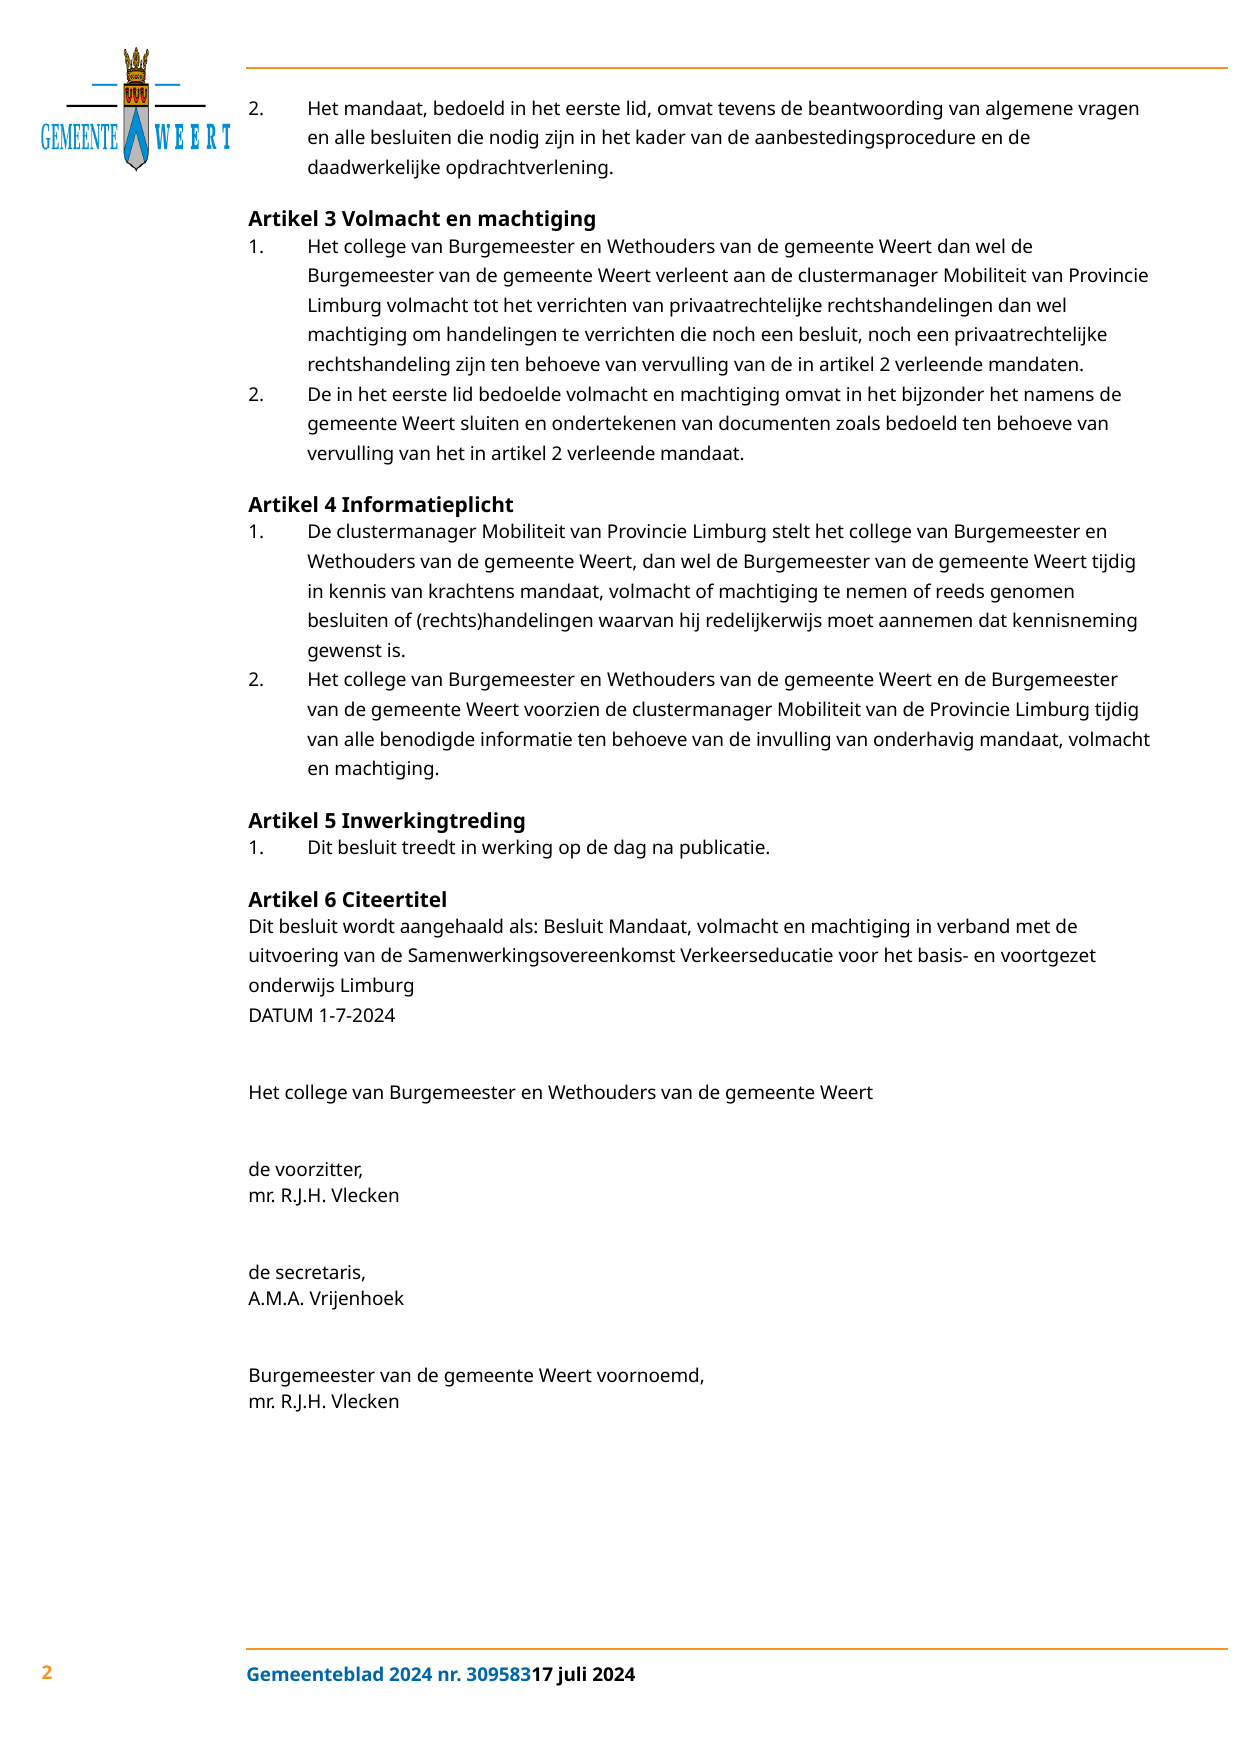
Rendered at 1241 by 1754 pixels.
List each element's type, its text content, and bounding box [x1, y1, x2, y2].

text mr. R.J.H. Vlecken [248, 1182, 1152, 1208]
text Artikel 5 Inwerkingtreding [248, 806, 1152, 834]
text A.M.A. Vrijenhoek [248, 1285, 1152, 1311]
text Artikel 6 Citeertitel [248, 885, 1152, 913]
text DATUM 1-7-2024 [248, 1002, 1152, 1028]
text de secretaris, [248, 1259, 1152, 1285]
list De in het eerste lid bedoelde volmacht en machtiging omvat in het bijzonder het namens de gemeente Weert sluiten en ondertekenen van documenten zoals bedoeld ten behoeve van vervulling van het in artikel 2 verleende mandaat. [248, 381, 1152, 466]
text Artikel 4 Informatieplicht [248, 490, 1152, 519]
text Artikel 3 Volmacht en machtiging [248, 204, 1152, 233]
list Dit besluit treedt in werking op de dag na publicatie. [248, 834, 1152, 860]
text Het college van Burgemeester en Wethouders van de gemeente Weert [248, 1079, 1152, 1105]
text Burgemeester van de gemeente Weert voornoemd, [248, 1362, 1152, 1388]
list De clustermanager Mobiliteit van Provincie Limburg stelt het college van Burgemeester en Wethouders van de gemeente Weert, dan wel de Burgemeester van de gemeente Weert tijdig in kennis van krachtens mandaat, volmacht of machtiging te nemen of reeds genomen besluiten of (rechts)handelingen waarvan hij redelijkerwijs moet aannemen dat kennisneming gewenst is. [248, 519, 1152, 663]
text de voorzitter, [248, 1156, 1152, 1182]
list Het college van Burgemeester en Wethouders van de gemeente Weert en de Burgemeester van de gemeente Weert voorzien de clustermanager Mobiliteit van de Provincie Limburg tijdig van alle benodigde informatie ten behoeve van de invulling van onderhavig mandaat, volmacht en machtiging. [248, 667, 1152, 781]
text mr. R.J.H. Vlecken [248, 1388, 1152, 1413]
picture [41, 47, 231, 172]
list Het mandaat, bedoeld in het eerste lid, omvat tevens de beantwoording van algemene vragen en alle besluiten die nodig zijn in het kader van de aanbestedingsprocedure en de daadwerkelijke opdrachtverlening. [248, 95, 1152, 180]
list Het college van Burgemeester en Wethouders van de gemeente Weert dan wel de Burgemeester van de gemeente Weert verleent aan de clustermanager Mobiliteit van Provincie Limburg volmacht tot het verrichten van privaatrechtelijke rechtshandelingen dan wel machtiging om handelingen te verrichten die noch een besluit, noch een privaatrechtelijke rechtshandeling zijn ten behoeve van vervulling van de in artikel 2 verleende mandaten. [248, 233, 1152, 377]
text Dit besluit wordt aangehaald als: Besluit Mandaat, volmacht en machtiging in verband met de uitvoering van de Samenwerkingsovereenkomst Verkeerseducatie voor het basis- en voortgezet onderwijs Limburg [248, 913, 1152, 998]
